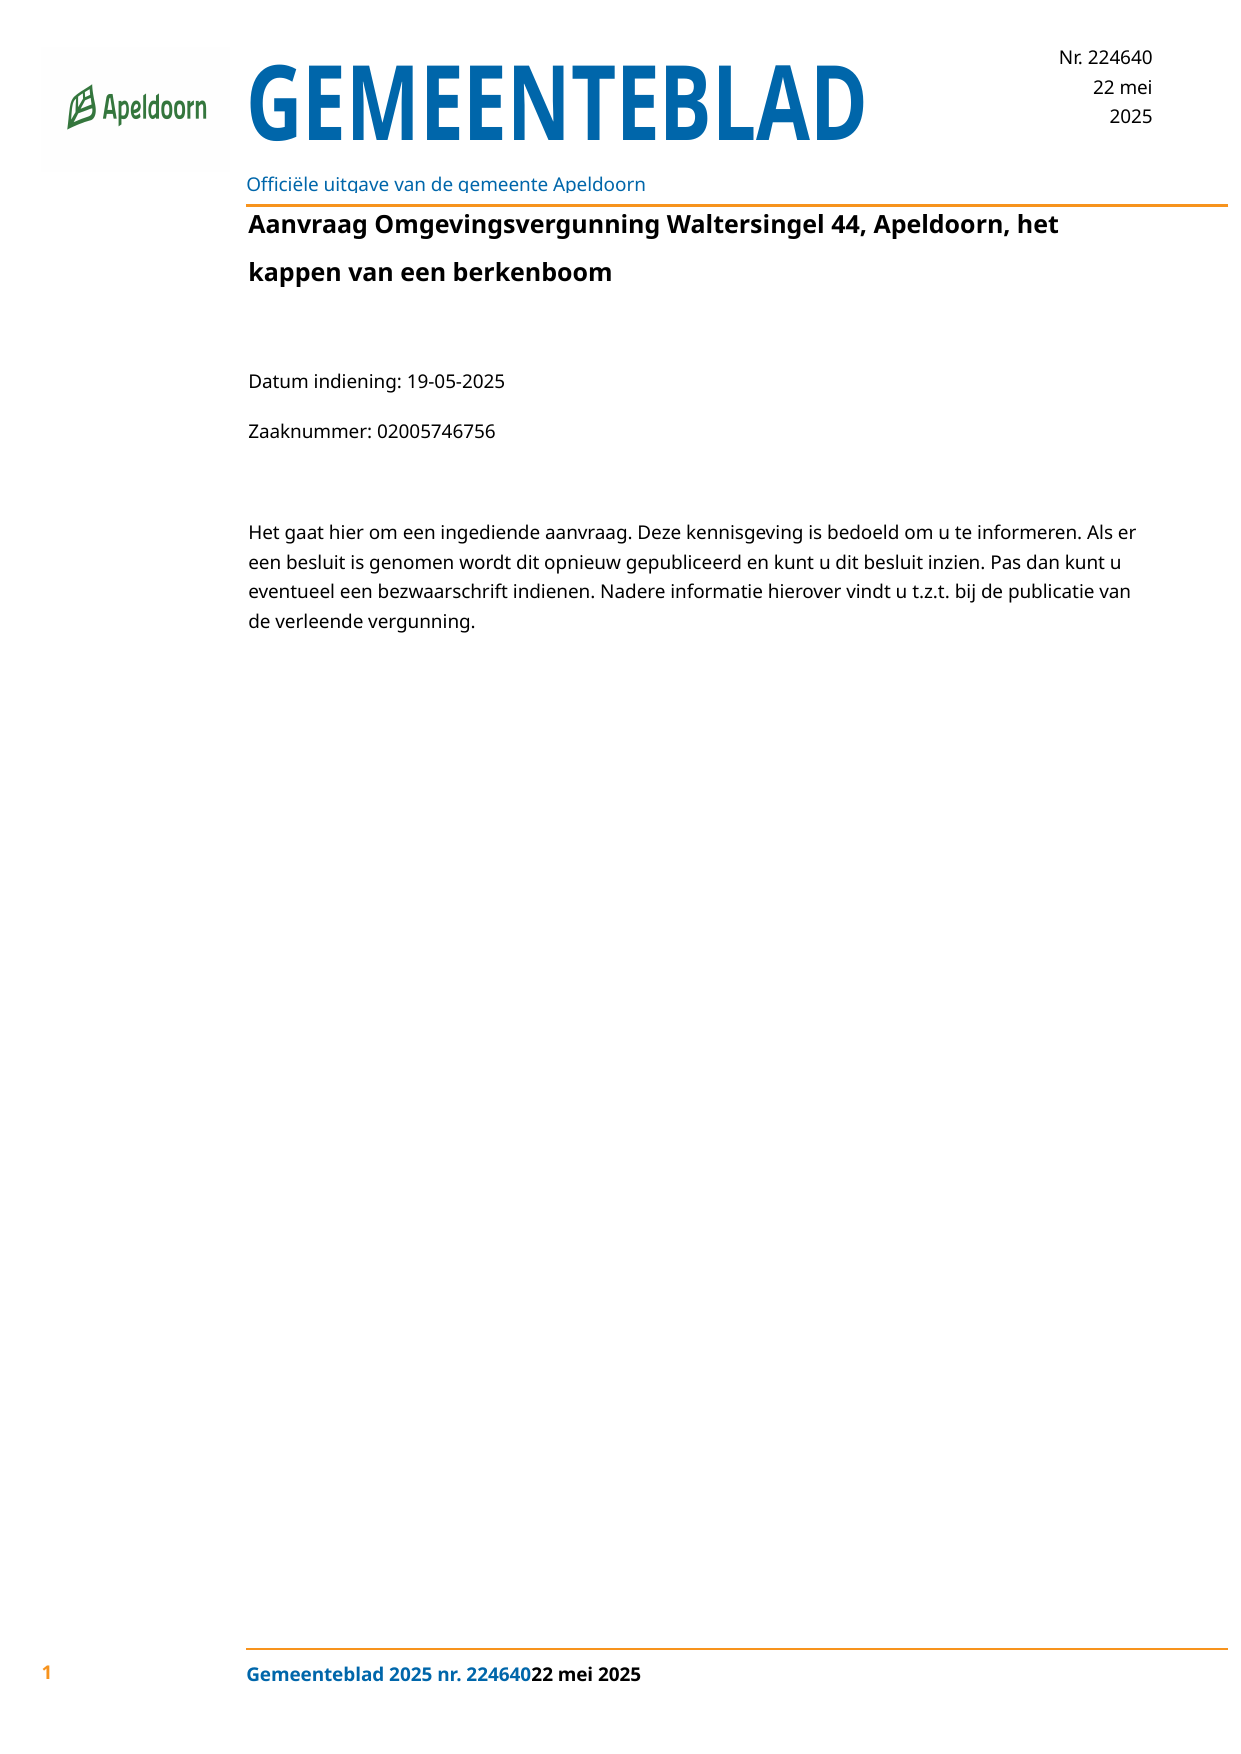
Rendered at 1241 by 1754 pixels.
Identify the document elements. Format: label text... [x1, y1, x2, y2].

text Datum indiening: 19-05-2025 [248, 368, 1152, 394]
text Aanvraag Omgevingsvergunning Waltersingel 44, Apeldoorn, het kappen van een berkenboom [248, 207, 1152, 288]
text Zaaknummer: 02005746756 [248, 419, 1152, 444]
text Het gaat hier om een ingediende aanvraag. Deze kennisgeving is bedoeld om u te informeren. Als er een besluit is genomen wordt dit opnieuw gepubliceerd en kunt u dit besluit inzien. Pas dan kunt u eventueel een bezwaarschrift indienen. Nadere informatie hierover vindt u t.z.t. bij de publicatie van de verleende vergunning. [248, 519, 1152, 634]
picture [41, 47, 231, 172]
